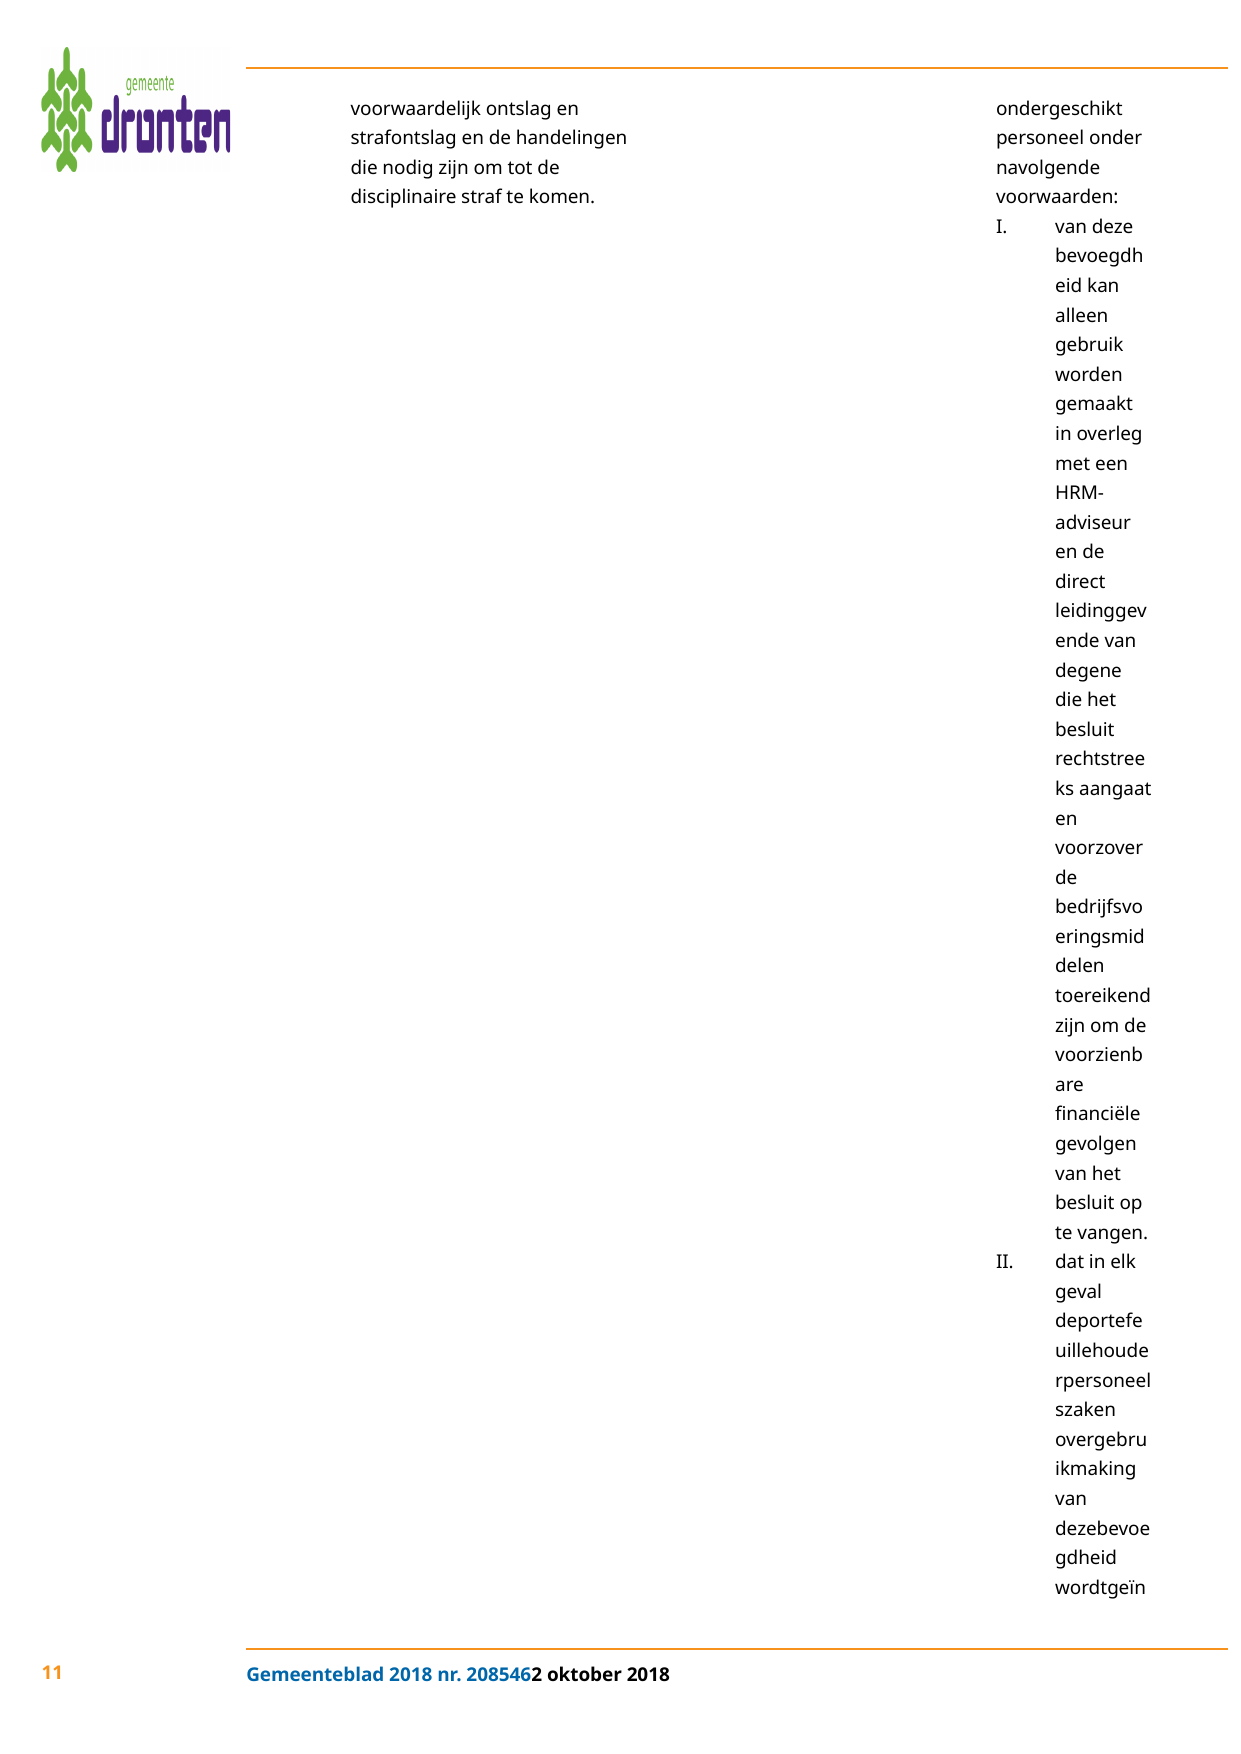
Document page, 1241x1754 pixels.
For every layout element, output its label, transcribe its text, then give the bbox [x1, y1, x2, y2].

picture [41, 47, 231, 172]
table_cell voorwaardelijk ontslag en strafontslag en de handelingen die nodig zijn om tot de disciplinaire straf te komen. [350, 95, 631, 1600]
table_cell ondergeschikt personeel onder navolgende voorwaarden: van deze bevoegdheid kan alleen gebruik worden gemaakt in overleg met een HRM-adviseur en de direct leidinggevende van degene die het besluit rechtstreeks aangaat en voorzover de bedrijfsvoeringsmiddelen toereikend zijn om de voorzienbare financiële gevolgen van het besluit op te vangen. dat in elk geval deportefeuillehouderpersoneelszaken overgebruikmaking van dezebevoegdheid wordtgeïn [996, 95, 1152, 1600]
table_cell [248, 95, 350, 1600]
table_cell [631, 95, 996, 1600]
